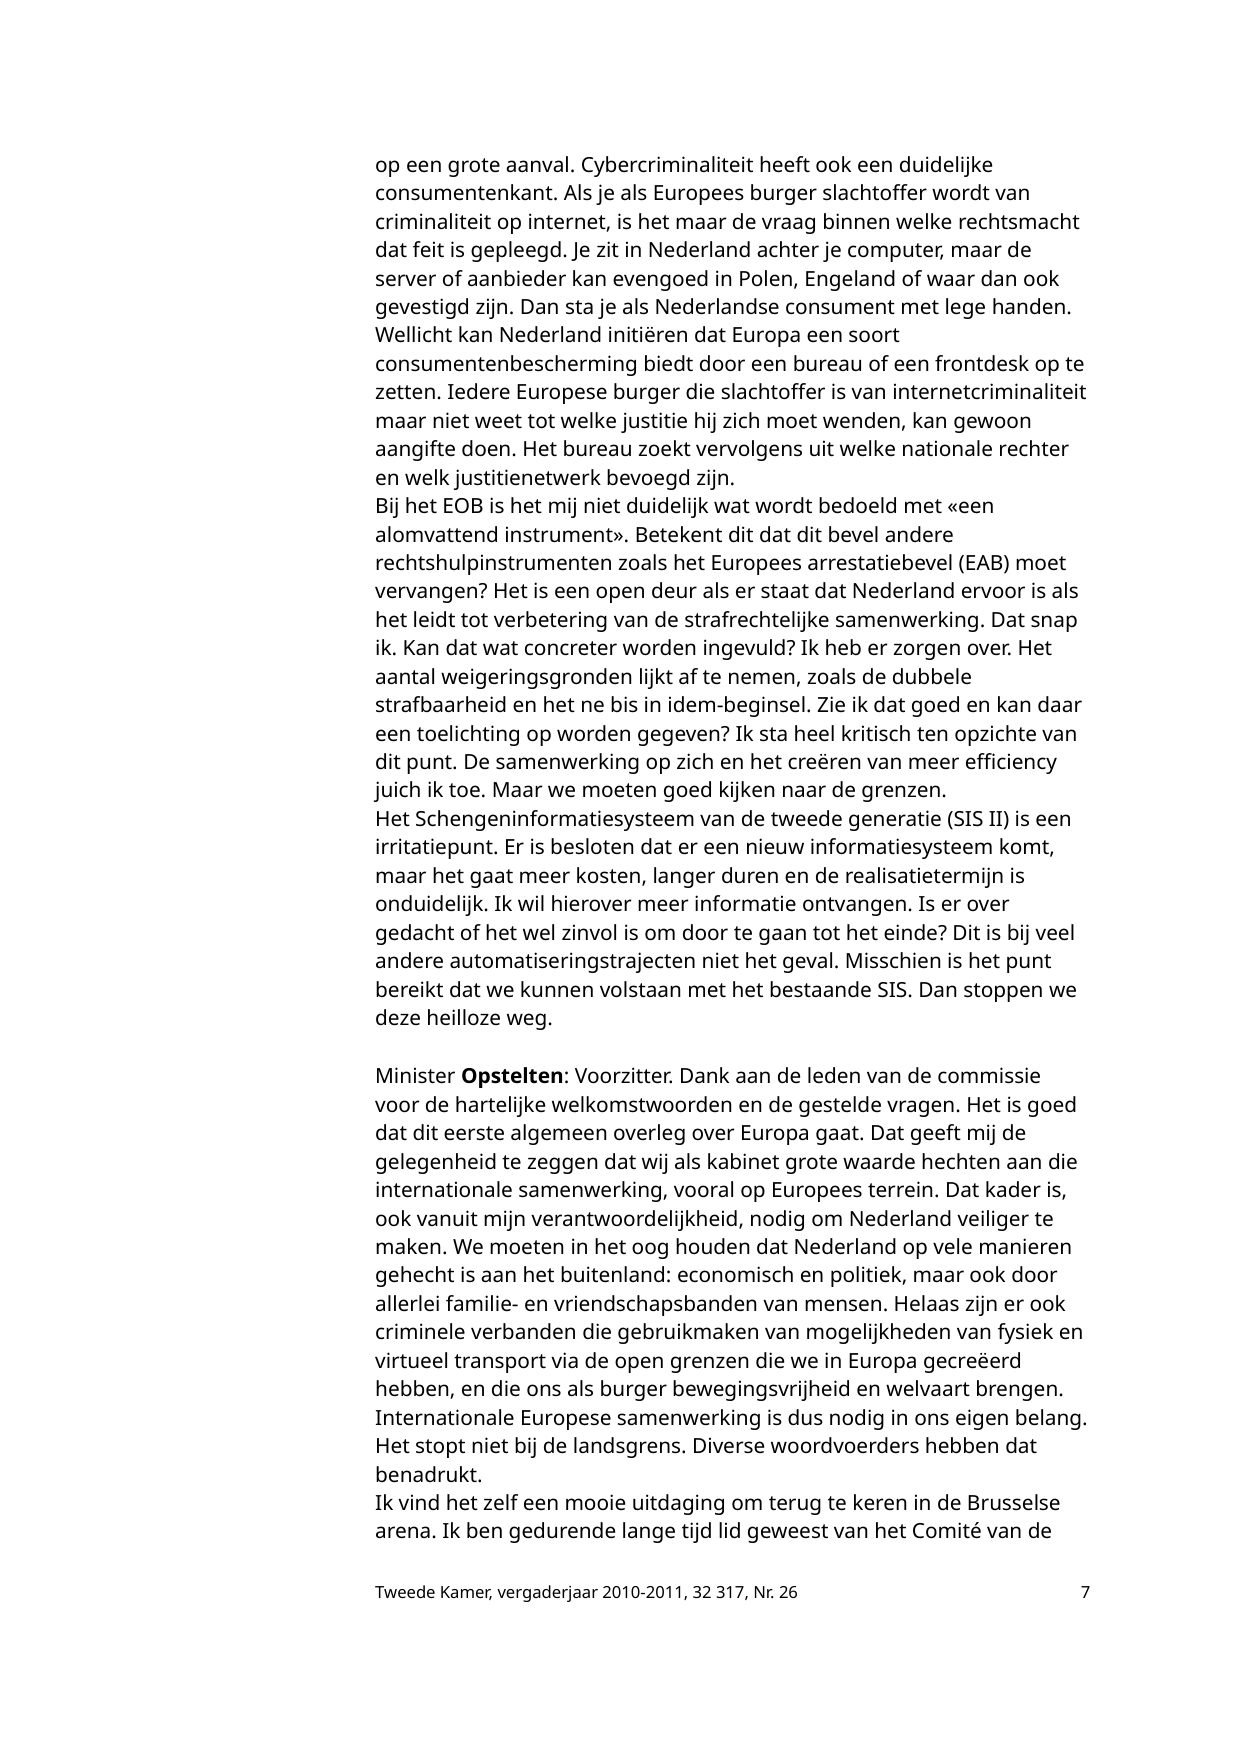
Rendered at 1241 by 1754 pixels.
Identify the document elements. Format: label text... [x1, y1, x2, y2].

text Minister Opstelten: Voorzitter. Dank aan de leden van de commissie voor de hartelijke welkomstwoorden en de gestelde vragen. Het is goed dat dit eerste algemeen overleg over Europa gaat. Dat geeft mij de gelegenheid te zeggen dat wij als kabinet grote waarde hechten aan die internationale samenwerking, vooral op Europees terrein. Dat kader is, ook vanuit mijn verantwoordelijkheid, nodig om Nederland veiliger te maken. We moeten in het oog houden dat Nederland op vele manieren gehecht is aan het buitenland: economisch en politiek, maar ook door allerlei familie- en vriendschapsbanden van mensen. Helaas zijn er ook criminele verbanden die gebruikmaken van mogelijkheden van fysiek en virtueel transport via de open grenzen die we in Europa gecreëerd hebben, en die ons als burger bewegingsvrijheid en welvaart brengen. Internationale Europese samenwerking is dus nodig in ons eigen belang. Het stopt niet bij de landsgrens. Diverse woordvoerders hebben dat benadrukt. [375, 1062, 1090, 1488]
text Ik vind het zelf een mooie uitdaging om terug te keren in de Brusselse arena. Ik ben gedurende lange tijd lid geweest van het Comité van de [375, 1488, 1090, 1545]
text Bij het EOB is het mij niet duidelijk wat wordt bedoeld met «een alomvattend instrument». Betekent dit dat dit bevel andere rechtshulpinstrumenten zoals het Europees arrestatiebevel (EAB) moet vervangen? Het is een open deur als er staat dat Nederland ervoor is als het leidt tot verbetering van de strafrechtelijke samenwerking. Dat snap ik. Kan dat wat concreter worden ingevuld? Ik heb er zorgen over. Het aantal weigeringsgronden lijkt af te nemen, zoals de dubbele strafbaarheid en het ne bis in idem-beginsel. Zie ik dat goed en kan daar een toelichting op worden gegeven? Ik sta heel kritisch ten opzichte van dit punt. De samenwerking op zich en het creëren van meer efficiency juich ik toe. Maar we moeten goed kijken naar de grenzen. [375, 491, 1090, 804]
text Het Schengeninformatiesysteem van de tweede generatie (SIS II) is een irritatiepunt. Er is besloten dat er een nieuw informatiesysteem komt, maar het gaat meer kosten, langer duren en de realisatietermijn is onduidelijk. Ik wil hierover meer informatie ontvangen. Is er over gedacht of het wel zinvol is om door te gaan tot het einde? Dit is bij veel andere automatiseringstrajecten niet het geval. Misschien is het punt bereikt dat we kunnen volstaan met het bestaande SIS. Dan stoppen we deze heilloze weg. [375, 804, 1090, 1032]
text op een grote aanval. Cybercriminaliteit heeft ook een duidelijke consumentenkant. Als je als Europees burger slachtoffer wordt van criminaliteit op internet, is het maar de vraag binnen welke rechtsmacht dat feit is gepleegd. Je zit in Nederland achter je computer, maar de server of aanbieder kan evengoed in Polen, Engeland of waar dan ook gevestigd zijn. Dan sta je als Nederlandse consument met lege handen. Wellicht kan Nederland initiëren dat Europa een soort consumentenbescherming biedt door een bureau of een frontdesk op te zetten. Iedere Europese burger die slachtoffer is van internetcriminaliteit maar niet weet tot welke justitie hij zich moet wenden, kan gewoon aangifte doen. Het bureau zoekt vervolgens uit welke nationale rechter en welk justitienetwerk bevoegd zijn. [375, 150, 1090, 491]
